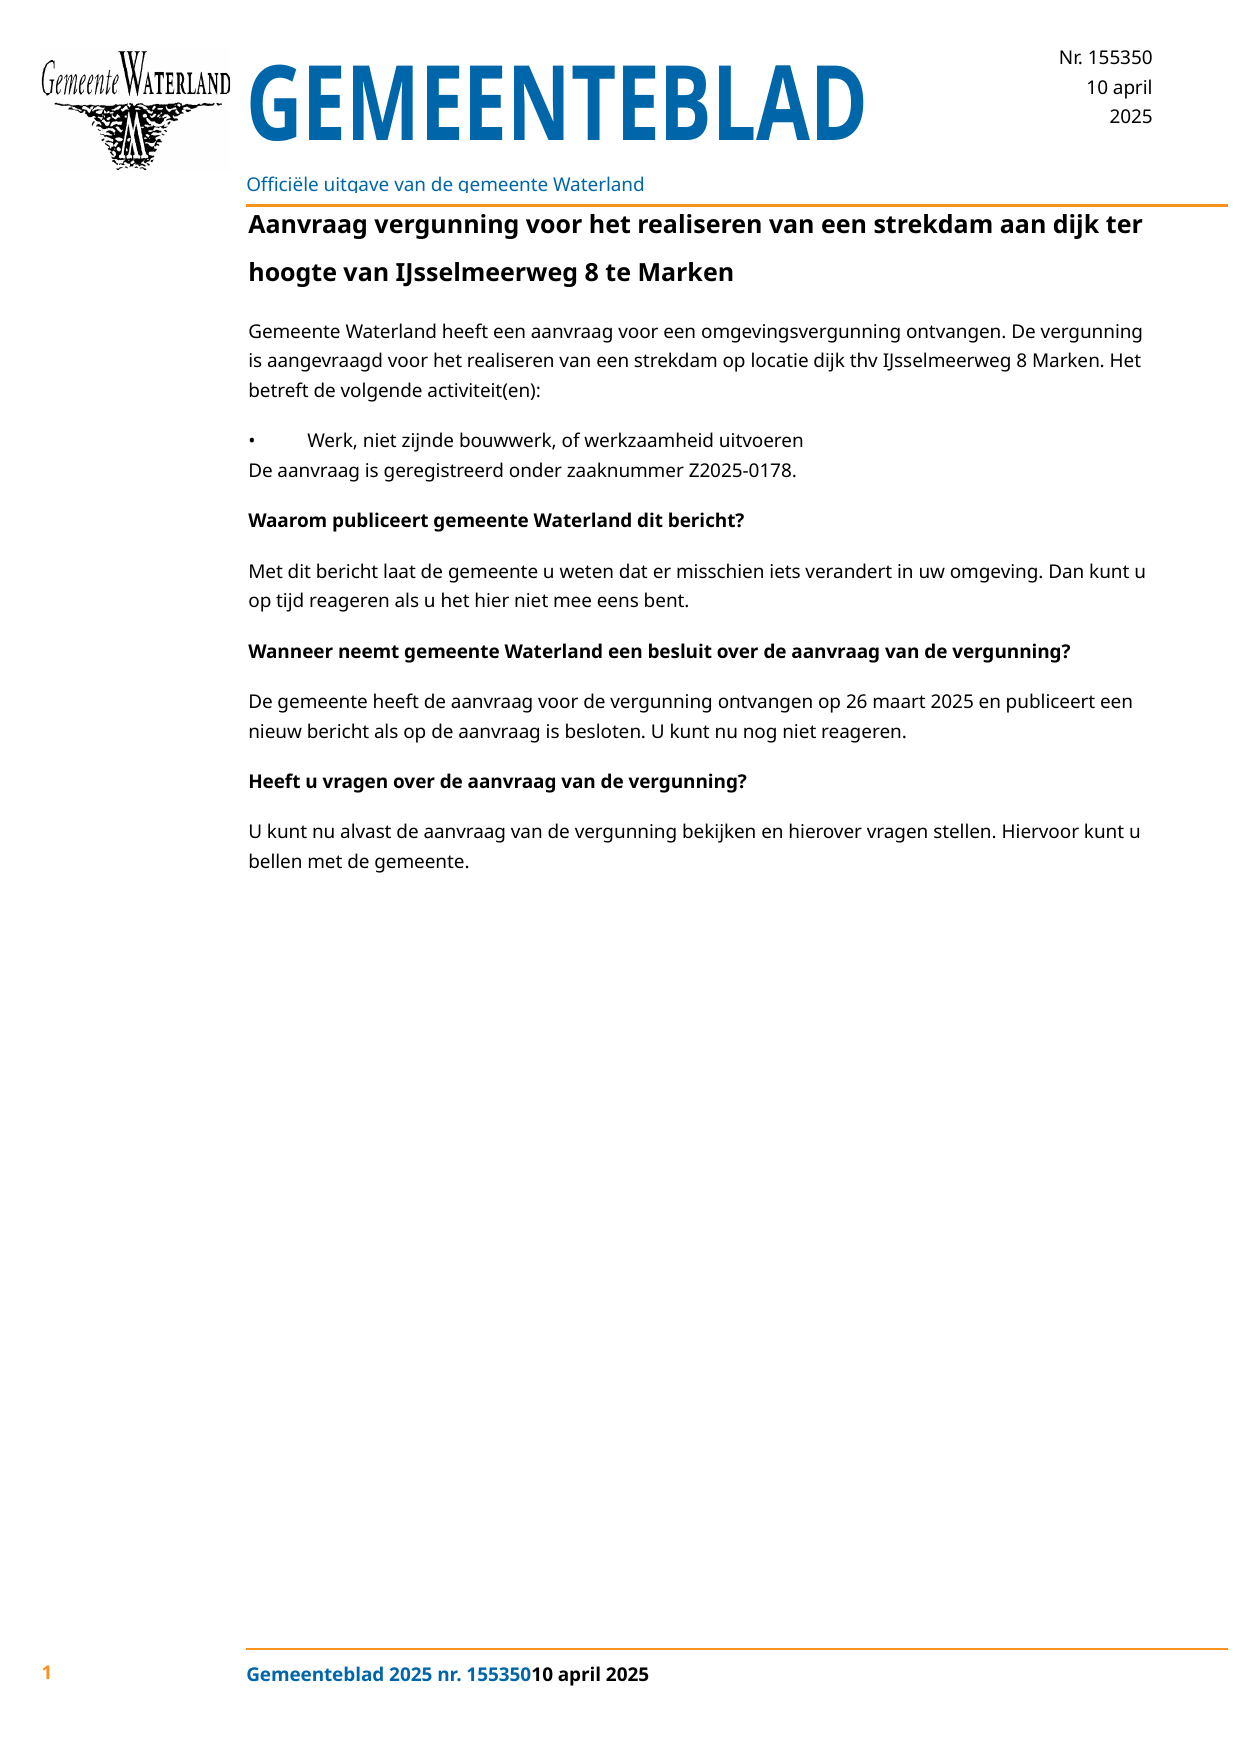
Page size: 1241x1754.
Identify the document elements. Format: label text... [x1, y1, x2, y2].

text U kunt nu alvast de aanvraag van de vergunning bekijken en hierover vragen stellen. Hiervoor kunt u bellen met de gemeente. [248, 819, 1152, 874]
text Heeft u vragen over de aanvraag van de vergunning? [248, 768, 1152, 794]
picture [41, 47, 231, 172]
text Waarom publiceert gemeente Waterland dit bericht? [248, 507, 1152, 533]
text De gemeente heeft de aanvraag voor de vergunning ontvangen op 26 maart 2025 en publiceert een nieuw bericht als op de aanvraag is besloten. U kunt nu nog niet reageren. [248, 688, 1152, 744]
text Aanvraag vergunning voor het realiseren van een strekdam aan dijk ter hoogte van IJsselmeerweg 8 te Marken [248, 207, 1152, 288]
text Met dit bericht laat de gemeente u weten dat er misschien iets verandert in uw omgeving. Dan kunt u op tijd reageren als u het hier niet mee eens bent. [248, 558, 1152, 613]
text De aanvraag is geregistreerd onder zaaknummer Z2025-0178. [248, 457, 1152, 483]
text Gemeente Waterland heeft een aanvraag voor een omgevingsvergunning ontvangen. De vergunning is aangevraagd voor het realiseren van een strekdam op locatie dijk thv IJsselmeerweg 8 Marken. Het betreft de volgende activiteit(en): [248, 318, 1152, 403]
text Wanneer neemt gemeente Waterland een besluit over de aanvraag van de vergunning? [248, 638, 1152, 664]
list Werk, niet zijnde bouwwerk, of werkzaamheid uitvoeren [248, 427, 1152, 453]
